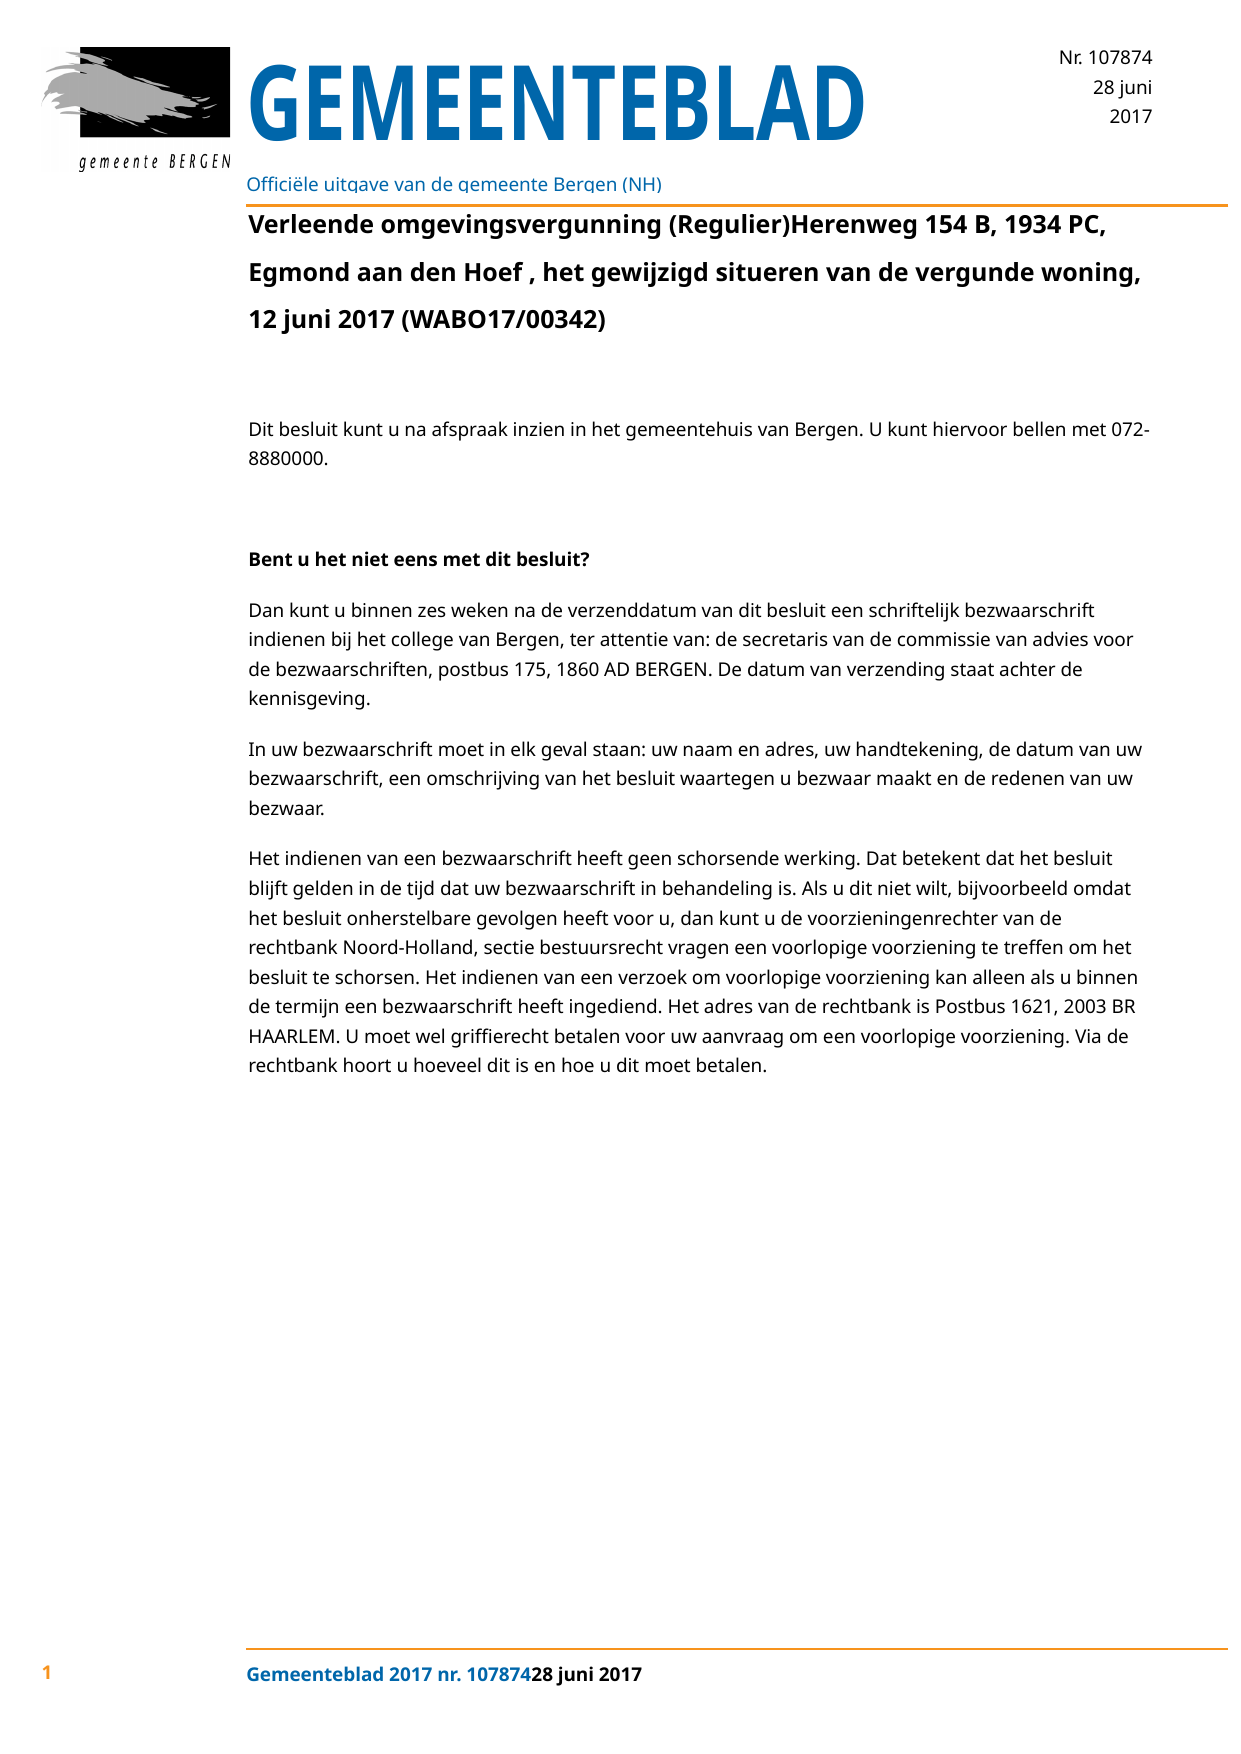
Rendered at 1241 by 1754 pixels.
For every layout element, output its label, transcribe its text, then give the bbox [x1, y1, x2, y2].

text Het indienen van een bezwaarschrift heeft geen schorsende werking. Dat betekent dat het besluit blijft gelden in de tijd dat uw bezwaarschrift in behandeling is. Als u dit niet wilt, bijvoorbeeld omdat het besluit onherstelbare gevolgen heeft voor u, dan kunt u de voorzieningenrechter van de rechtbank Noord-Holland, sectie bestuursrecht vragen een voorlopige voorziening te treffen om het besluit te schorsen. Het indienen van een verzoek om voorlopige voorziening kan alleen als u binnen de termijn een bezwaarschrift heeft ingediend. Het adres van de rechtbank is Postbus 1621, 2003 BR HAARLEM. U moet wel griffierecht betalen voor uw aanvraag om een voorlopige voorziening. Via de rechtbank hoort u hoeveel dit is en hoe u dit moet betalen. [248, 846, 1152, 1078]
text Dit besluit kunt u na afspraak inzien in het gemeentehuis van Bergen. U kunt hiervoor bellen met 072-8880000. [248, 416, 1152, 471]
text In uw bezwaarschrift moet in elk geval staan: uw naam en adres, uw handtekening, de datum van uw bezwaarschrift, een omschrijving van het besluit waartegen u bezwaar maakt en de redenen van uw bezwaar. [248, 736, 1152, 821]
text Bent u het niet eens met dit besluit? [248, 546, 1152, 572]
text Dan kunt u binnen zes weken na de verzenddatum van dit besluit een schriftelijk bezwaarschrift indienen bij het college van Bergen, ter attentie van: de secretaris van de commissie van advies voor de bezwaarschriften, postbus 175, 1860 AD BERGEN. De datum van verzending staat achter de kennisgeving. [248, 597, 1152, 711]
text Verleende omgevingsvergunning (Regulier)Herenweg 154 B, 1934 PC, Egmond aan den Hoef , het gewijzigd situeren van de vergunde woning, 12 juni 2017 (WABO17/00342) [248, 207, 1152, 336]
picture [41, 47, 231, 172]
